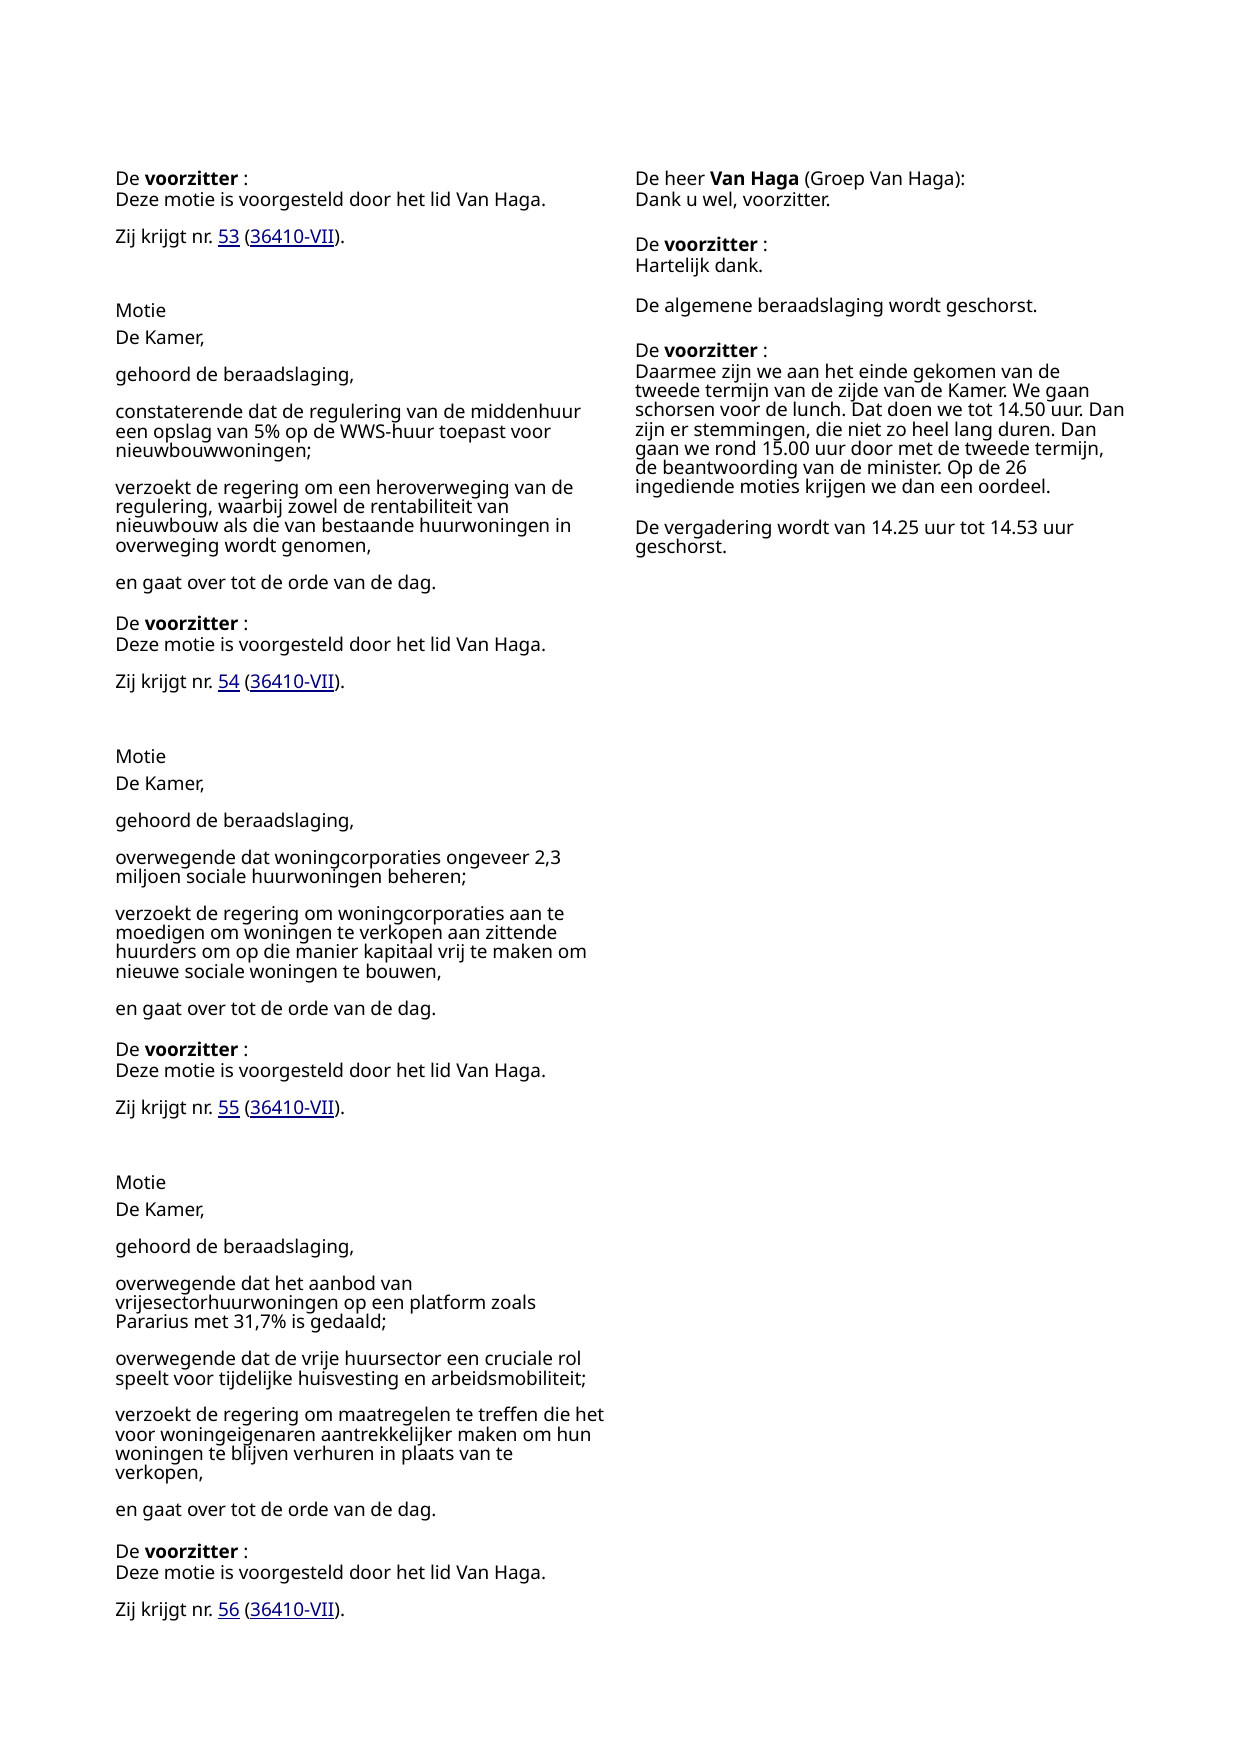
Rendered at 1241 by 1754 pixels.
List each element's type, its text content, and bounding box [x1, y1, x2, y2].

text Motie [115, 298, 605, 323]
text De algemene beraadslaging wordt geschorst. [635, 297, 1125, 316]
text Deze motie is voorgesteld door het lid Van Haga. [115, 636, 605, 656]
text De voorzitter : [115, 611, 605, 636]
text verzoekt de regering om maatregelen te treffen die het voor woningeigenaren aantrekkelijker maken om hun woningen te blijven verhuren in plaats van te verkopen, [115, 1406, 605, 1483]
text De voorzitter : [115, 165, 605, 191]
text De Kamer, [115, 775, 605, 794]
text De vergadering wordt van 14.25 uur tot 14.53 uur geschorst. [635, 519, 1125, 557]
text Daarmee zijn we aan het einde gekomen van de tweede termijn van de zijde van de Kamer. We gaan schorsen voor de lunch. Dat doen we tot 14.50 uur. Dan zijn er stemmingen, die niet zo heel lang duren. Dan gaan we rond 15.00 uur door met de tweede termijn, de beantwoording van de minister. Op de 26 ingediende moties krijgen we dan een oordeel. [635, 363, 1125, 498]
text De Kamer, [115, 329, 605, 349]
text Zij krijgt nr. 55 (36410-VII). [115, 1099, 605, 1119]
text gehoord de beraadslaging, [115, 366, 605, 386]
text Zij krijgt nr. 53 (36410-VII). [115, 228, 605, 247]
text Motie [115, 1169, 605, 1195]
text gehoord de beraadslaging, [115, 812, 605, 831]
text gehoord de beraadslaging, [115, 1238, 605, 1257]
text Zij krijgt nr. 54 (36410-VII). [115, 673, 605, 693]
text De voorzitter : [115, 1538, 605, 1564]
text Deze motie is voorgesteld door het lid Van Haga. [115, 191, 605, 210]
text verzoekt de regering om woningcorporaties aan te moedigen om woningen te verkopen aan zittende huurders om op die manier kapitaal vrij te maken om nieuwe sociale woningen te bouwen, [115, 905, 605, 982]
text Deze motie is voorgesteld door het lid Van Haga. [115, 1062, 605, 1082]
text overwegende dat het aanbod van vrijesectorhuurwoningen op een platform zoals Pararius met 31,7% is gedaald; [115, 1275, 605, 1332]
text Hartelijk dank. [635, 257, 1125, 276]
text De Kamer, [115, 1201, 605, 1220]
text Zij krijgt nr. 56 (36410-VII). [115, 1601, 605, 1620]
text verzoekt de regering om een heroverweging van de regulering, waarbij zowel de rentabiliteit van nieuwbouw als die van bestaande huurwoningen in overweging wordt genomen, [115, 479, 605, 556]
text en gaat over tot de orde van de dag. [115, 1000, 605, 1019]
text Deze motie is voorgesteld door het lid Van Haga. [115, 1564, 605, 1583]
text De voorzitter : [635, 231, 1125, 257]
text en gaat over tot de orde van de dag. [115, 1501, 605, 1521]
text De voorzitter : [115, 1037, 605, 1062]
text Motie [115, 743, 605, 769]
text en gaat over tot de orde van de dag. [115, 574, 605, 593]
text De voorzitter : [635, 337, 1125, 363]
text constaterende dat de regulering van de middenhuur een opslag van 5% op de WWS-huur toepast voor nieuwbouwwoningen; [115, 403, 605, 461]
text De heer Van Haga (Groep Van Haga): [635, 165, 1125, 191]
text overwegende dat woningcorporaties ongeveer 2,3 miljoen sociale huurwoningen beheren; [115, 849, 605, 887]
text Dank u wel, voorzitter. [635, 191, 1125, 210]
text overwegende dat de vrije huursector een cruciale rol speelt voor tijdelijke huisvesting en arbeidsmobiliteit; [115, 1350, 605, 1389]
